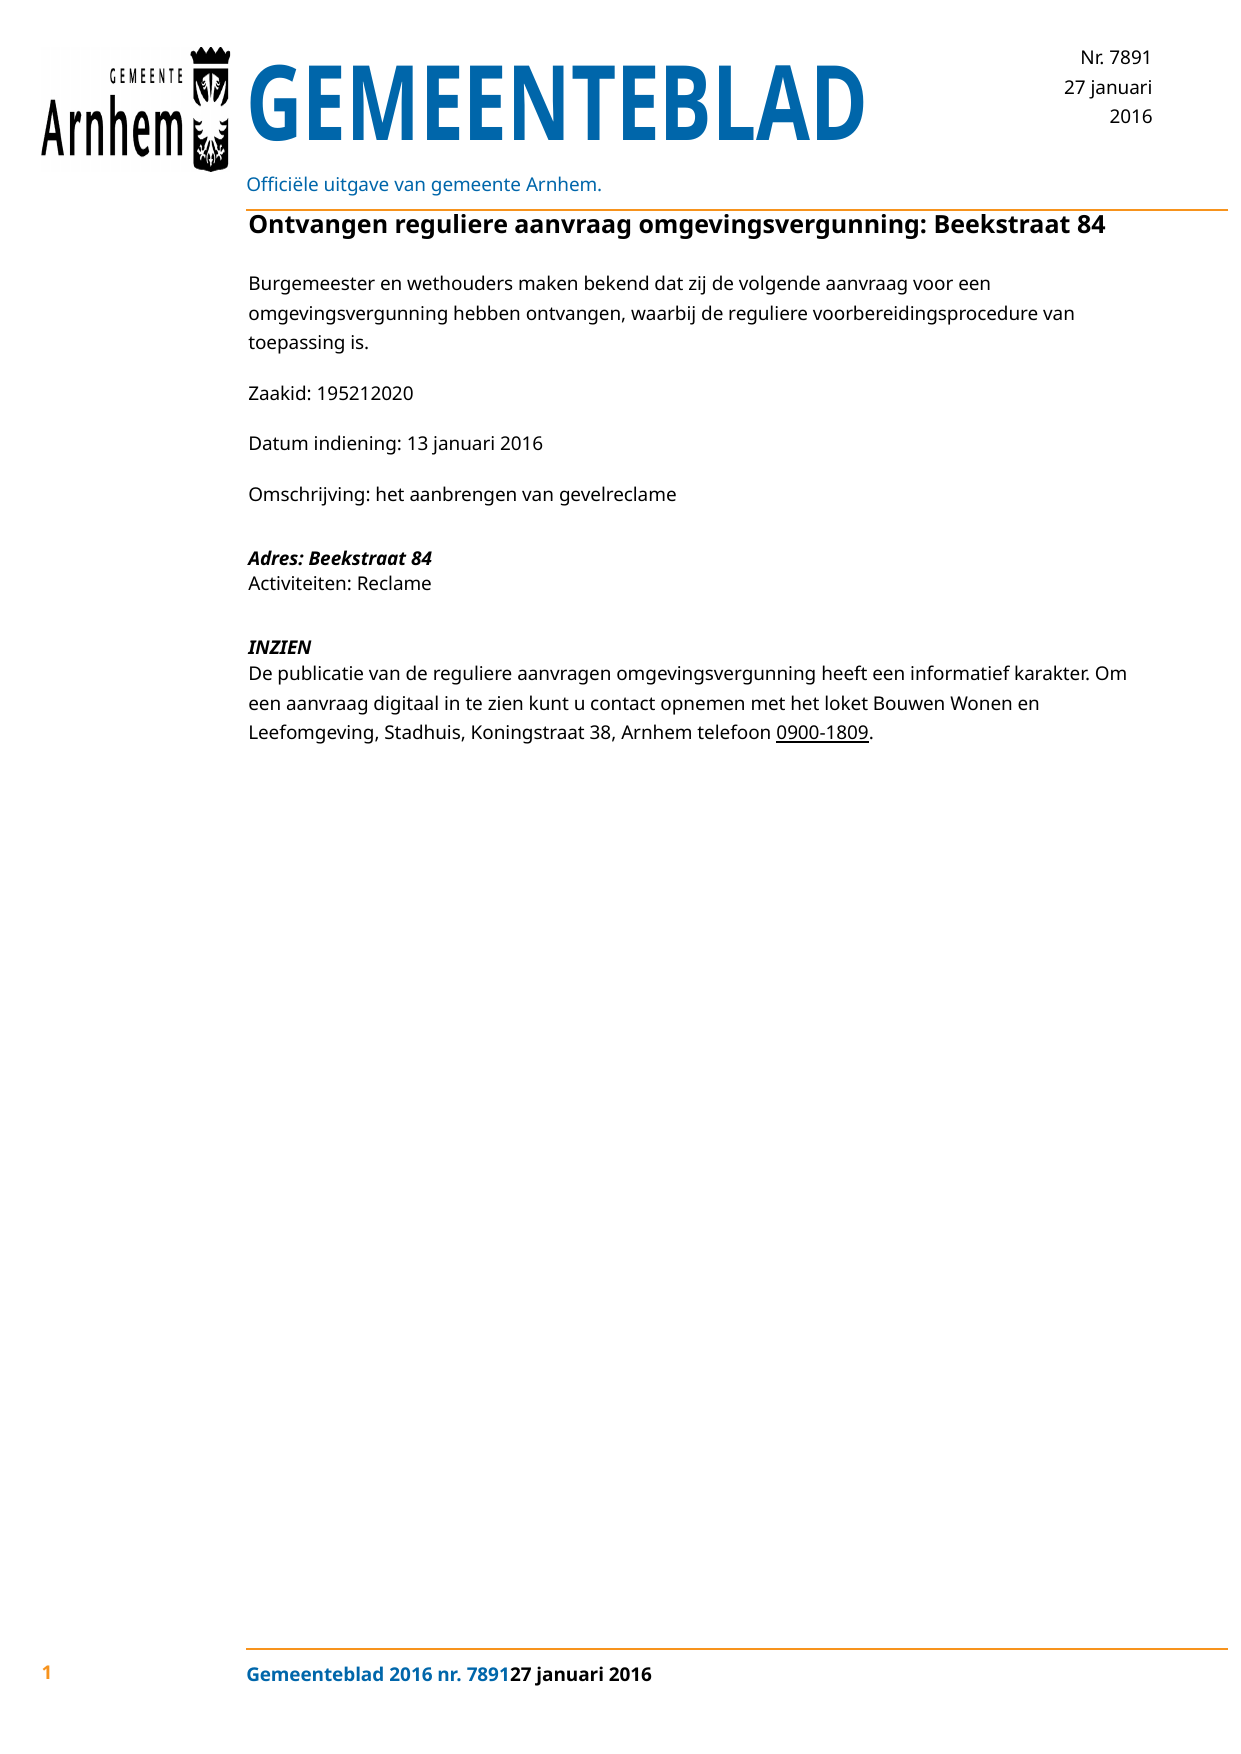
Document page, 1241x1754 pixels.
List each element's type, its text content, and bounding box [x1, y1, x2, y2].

text De publicatie van de reguliere aanvragen omgevingsvergunning heeft een informatief karakter. Om een aanvraag digitaal in te zien kunt u contact opnemen met het loket Bouwen Wonen en Leefomgeving, Stadhuis, Koningstraat 38, Arnhem telefoon 0900-1809. [248, 660, 1152, 745]
text Omschrijving: het aanbrengen van gevelreclame [248, 481, 1152, 506]
text Burgemeester en wethouders maken bekend dat zij de volgende aanvraag voor een omgevingsvergunning hebben ontvangen, waarbij de reguliere voorbereidingsprocedure van toepassing is. [248, 270, 1152, 355]
text INZIEN [248, 634, 1152, 660]
picture [41, 47, 231, 172]
text Zaakid: 195212020 [248, 380, 1152, 406]
text Datum indiening: 13 januari 2016 [248, 430, 1152, 456]
text Activiteiten: Reclame [248, 570, 1152, 596]
text Ontvangen reguliere aanvraag omgevingsvergunning: Beekstraat 84 [248, 211, 1152, 241]
text Adres: Beekstraat 84 [248, 545, 1152, 570]
